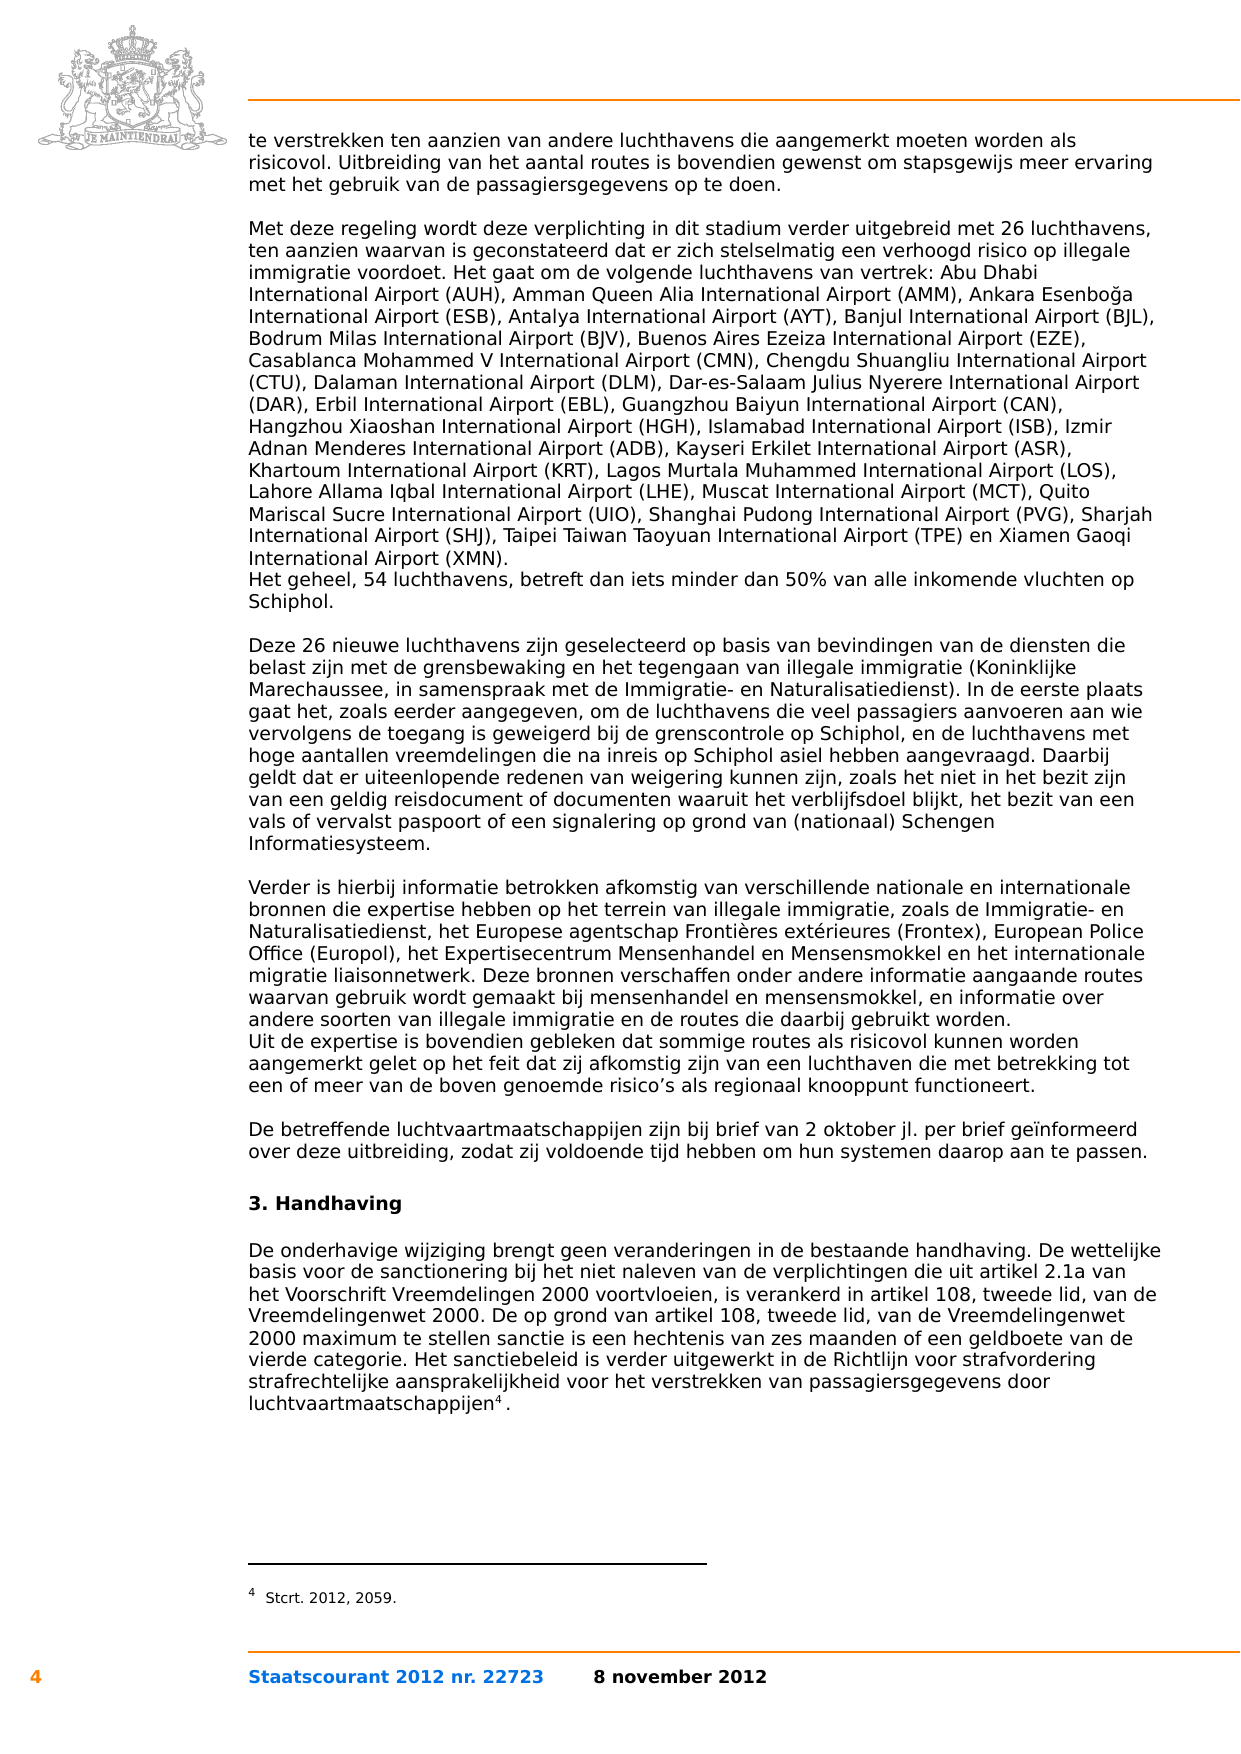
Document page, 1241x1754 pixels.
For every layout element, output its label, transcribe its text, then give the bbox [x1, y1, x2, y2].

picture [38, 25, 227, 150]
text Het geheel, 54 luchthavens, betreft dan iets minder dan 50% van alle inkomende vluchten op Schiphol. [248, 569, 1163, 613]
text Met deze regeling wordt deze verplichting in dit stadium verder uitgebreid met 26 luchthavens, ten aanzien waarvan is geconstateerd dat er zich stelselmatig een verhoogd risico op illegale immigratie voordoet. Het gaat om de volgende luchthavens van vertrek: Abu Dhabi International Airport (AUH), Amman Queen Alia International Airport (AMM), Ankara Esenboğa International Airport (ESB), Antalya International Airport (AYT), Banjul International Airport (BJL), Bodrum Milas International Airport (BJV), Buenos Aires Ezeiza International Airport (EZE), Casablanca Mohammed V International Airport (CMN), Chengdu Shuangliu International Airport (CTU), Dalaman International Airport (DLM), Dar-es-Salaam Julius Nyerere International Airport (DAR), Erbil International Airport (EBL), Guangzhou Baiyun International Airport (CAN), Hangzhou Xiaoshan International Airport (HGH), Islamabad International Airport (ISB), Izmir Adnan Menderes International Airport (ADB), Kayseri Erkilet International Airport (ASR), Khartoum International Airport (KRT), Lagos Murtala Muhammed International Airport (LOS), Lahore Allama Iqbal International Airport (LHE), Muscat International Airport (MCT), Quito Mariscal Sucre International Airport (UIO), Shanghai Pudong International Airport (PVG), Sharjah International Airport (SHJ), Taipei Taiwan Taoyuan International Airport (TPE) en Xiamen Gaoqi International Airport (XMN). [248, 218, 1163, 569]
text te verstrekken ten aanzien van andere luchthavens die aangemerkt moeten worden als risicovol. Uitbreiding van het aantal routes is bovendien gewenst om stapsgewijs meer ervaring met het gebruik van de passagiersgegevens op te doen. [248, 130, 1163, 196]
text De onderhavige wijziging brengt geen veranderingen in de bestaande handhaving. De wettelijke basis voor de sanctionering bij het niet naleven van de verplichtingen die uit artikel 2.1a van het Voorschrift Vreemdelingen 2000 voortvloeien, is verankerd in artikel 108, tweede lid, van de Vreemdelingenwet 2000. De op grond van artikel 108, tweede lid, van de Vreemdelingenwet 2000 maximum te stellen sanctie is een hechtenis van zes maanden of een geldboete van de vierde categorie. Het sanctiebeleid is verder uitgewerkt in de Richtlijn voor strafvordering strafrechtelijke aansprakelijkheid voor het verstrekken van passagiersgegevens door luchtvaartmaatschappijen. [248, 1239, 1163, 1415]
text Verder is hierbij informatie betrokken afkomstig van verschillende nationale en internationale bronnen die expertise hebben op het terrein van illegale immigratie, zoals de Immigratie- en Naturalisatiedienst, het Europese agentschap Frontières extérieures (Frontex), European Police Office (Europol), het Expertisecentrum Mensenhandel en Mensensmokkel en het internationale migratie liaisonnetwerk. Deze bronnen verschaffen onder andere informatie aangaande routes waarvan gebruik wordt gemaakt bij mensenhandel en mensensmokkel, en informatie over andere soorten van illegale immigratie en de routes die daarbij gebruikt worden. [248, 877, 1163, 1031]
text Deze 26 nieuwe luchthavens zijn geselecteerd op basis van bevindingen van de diensten die belast zijn met de grensbewaking en het tegengaan van illegale immigratie (Koninklijke Marechaussee, in samenspraak met de Immigratie- en Naturalisatiedienst). In de eerste plaats gaat het, zoals eerder aangegeven, om de luchthavens die veel passagiers aanvoeren aan wie vervolgens de toegang is geweigerd bij de grenscontrole op Schiphol, en de luchthavens met hoge aantallen vreemdelingen die na inreis op Schiphol asiel hebben aangevraagd. Daarbij geldt dat er uiteenlopende redenen van weigering kunnen zijn, zoals het niet in het bezit zijn van een geldig reisdocument of documenten waaruit het verblijfsdoel blijkt, het bezit van een vals of vervalst paspoort of een signalering op grond van (nationaal) Schengen Informatiesysteem. [248, 635, 1163, 855]
text Stcrt. 2012, 2059. [248, 1586, 1163, 1608]
text Uit de expertise is bovendien gebleken dat sommige routes als risicovol kunnen worden aangemerkt gelet op het feit dat zij afkomstig zijn van een luchthaven die met betrekking tot een of meer van de boven genoemde risico’s als regionaal knooppunt functioneert. [248, 1031, 1163, 1097]
subtitle 3. Handhaving [248, 1192, 1163, 1214]
text De betreffende luchtvaartmaatschappijen zijn bij brief van 2 oktober jl. per brief geïnformeerd over deze uitbreiding, zodat zij voldoende tijd hebben om hun systemen daarop aan te passen. [248, 1118, 1163, 1162]
